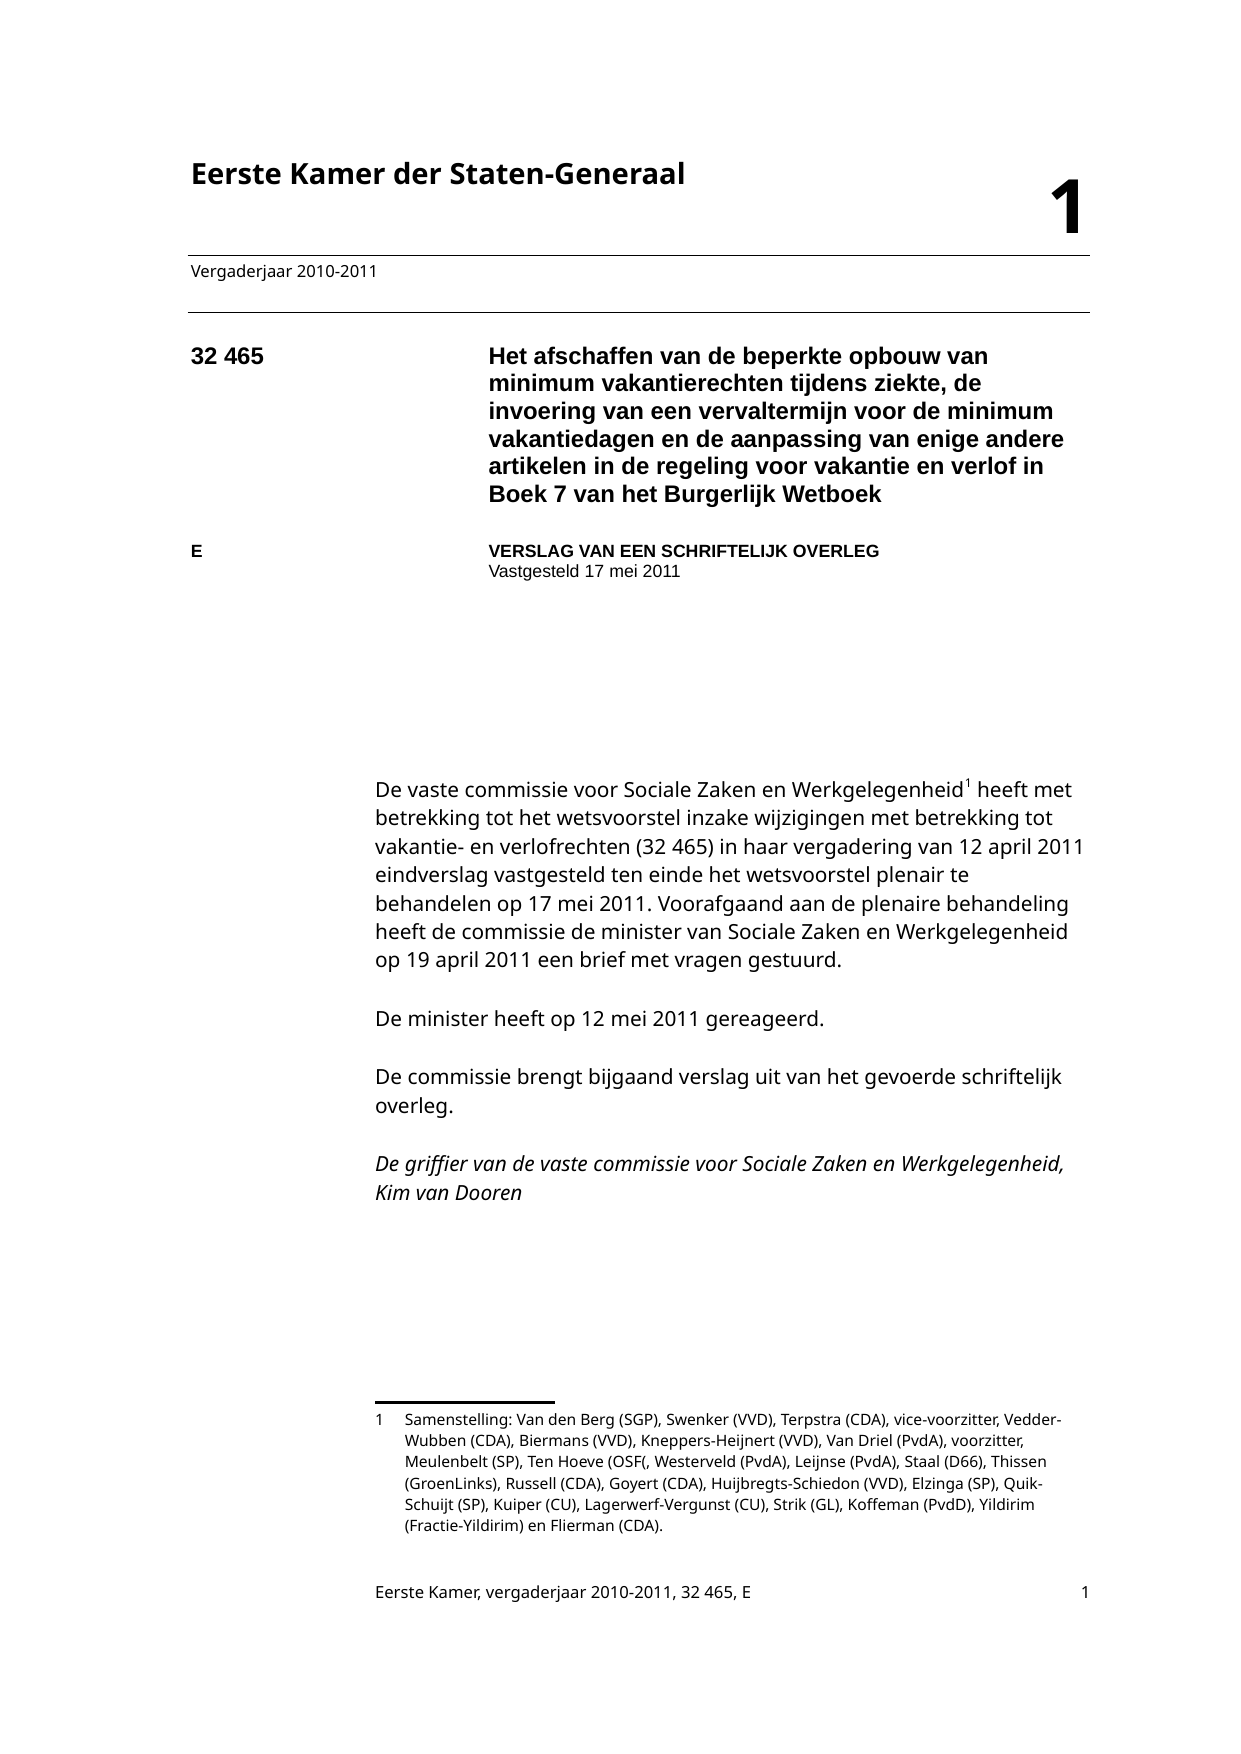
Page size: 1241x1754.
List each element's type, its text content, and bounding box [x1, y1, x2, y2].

table_cell VERSLAG VAN EEN SCHRIFTELIJK OVERLEG Vastgesteld 17 mei 2011 [485, 538, 1090, 656]
table_cell E [188, 538, 485, 656]
table_cell Het afschaffen van de beperkte opbouw van minimum vakantierechten tijdens ziekte, de invoering van een vervaltermijn voor de minimum vakantiedagen en de aanpassing van enige andere artikelen in de regeling voor vakantie en verlof in Boek 7 van het Burgerlijk Wetboek [485, 339, 1090, 537]
text De vaste commissie voor Sociale Zaken en Werkgelegenheid heeft met betrekking tot het wetsvoorstel inzake wijzigingen met betrekking tot vakantie- en verlofrechten (32 465) in haar vergadering van 12 april 2011 eindverslag vastgesteld ten einde het wetsvoorstel plenair te behandelen op 17 mei 2011. Voorafgaand aan de plenaire behandeling heeft de commissie de minister van Sociale Zaken en Werkgelegenheid op 19 april 2011 een brief met vragen gestuurd. [375, 775, 1090, 974]
text Kim van Dooren [375, 1178, 1090, 1206]
table_cell [485, 256, 1090, 312]
table_cell [485, 313, 1090, 339]
table_cell 32 465 [188, 339, 485, 537]
table_header Eerste Kamer der Staten-Generaal [188, 150, 909, 255]
table_cell Vergaderjaar 2010-2011 [188, 256, 485, 312]
table_header 1 [910, 150, 1090, 255]
text De griffier van de vaste commissie voor Sociale Zaken en Werkgelegenheid, [375, 1149, 1090, 1178]
text De commissie brengt bijgaand verslag uit van het gevoerde schriftelijk overleg. [375, 1062, 1090, 1119]
table_cell [188, 313, 485, 339]
text De minister heeft op 12 mei 2011 gereageerd. [375, 1004, 1090, 1032]
text Samenstelling: Van den Berg (SGP), Swenker (VVD), Terpstra (CDA), vice-voorzitter, Vedder-Wubben (CDA), Biermans (VVD), Kneppers-Heijnert (VVD), Van Driel (PvdA), voorzitter, Meulenbelt (SP), Ten Hoeve (OSF(, Westerveld (PvdA), Leijnse (PvdA), Staal (D66), Thissen (GroenLinks), Russell (CDA), Goyert (CDA), Huijbregts-Schiedon (VVD), Elzinga (SP), Quik-Schuijt (SP), Kuiper (CU), Lagerwerf-Vergunst (CU), Strik (GL), Koffeman (PvdD), Yildirim (Fractie-Yildirim) en Flierman (CDA). [375, 1337, 1090, 1536]
